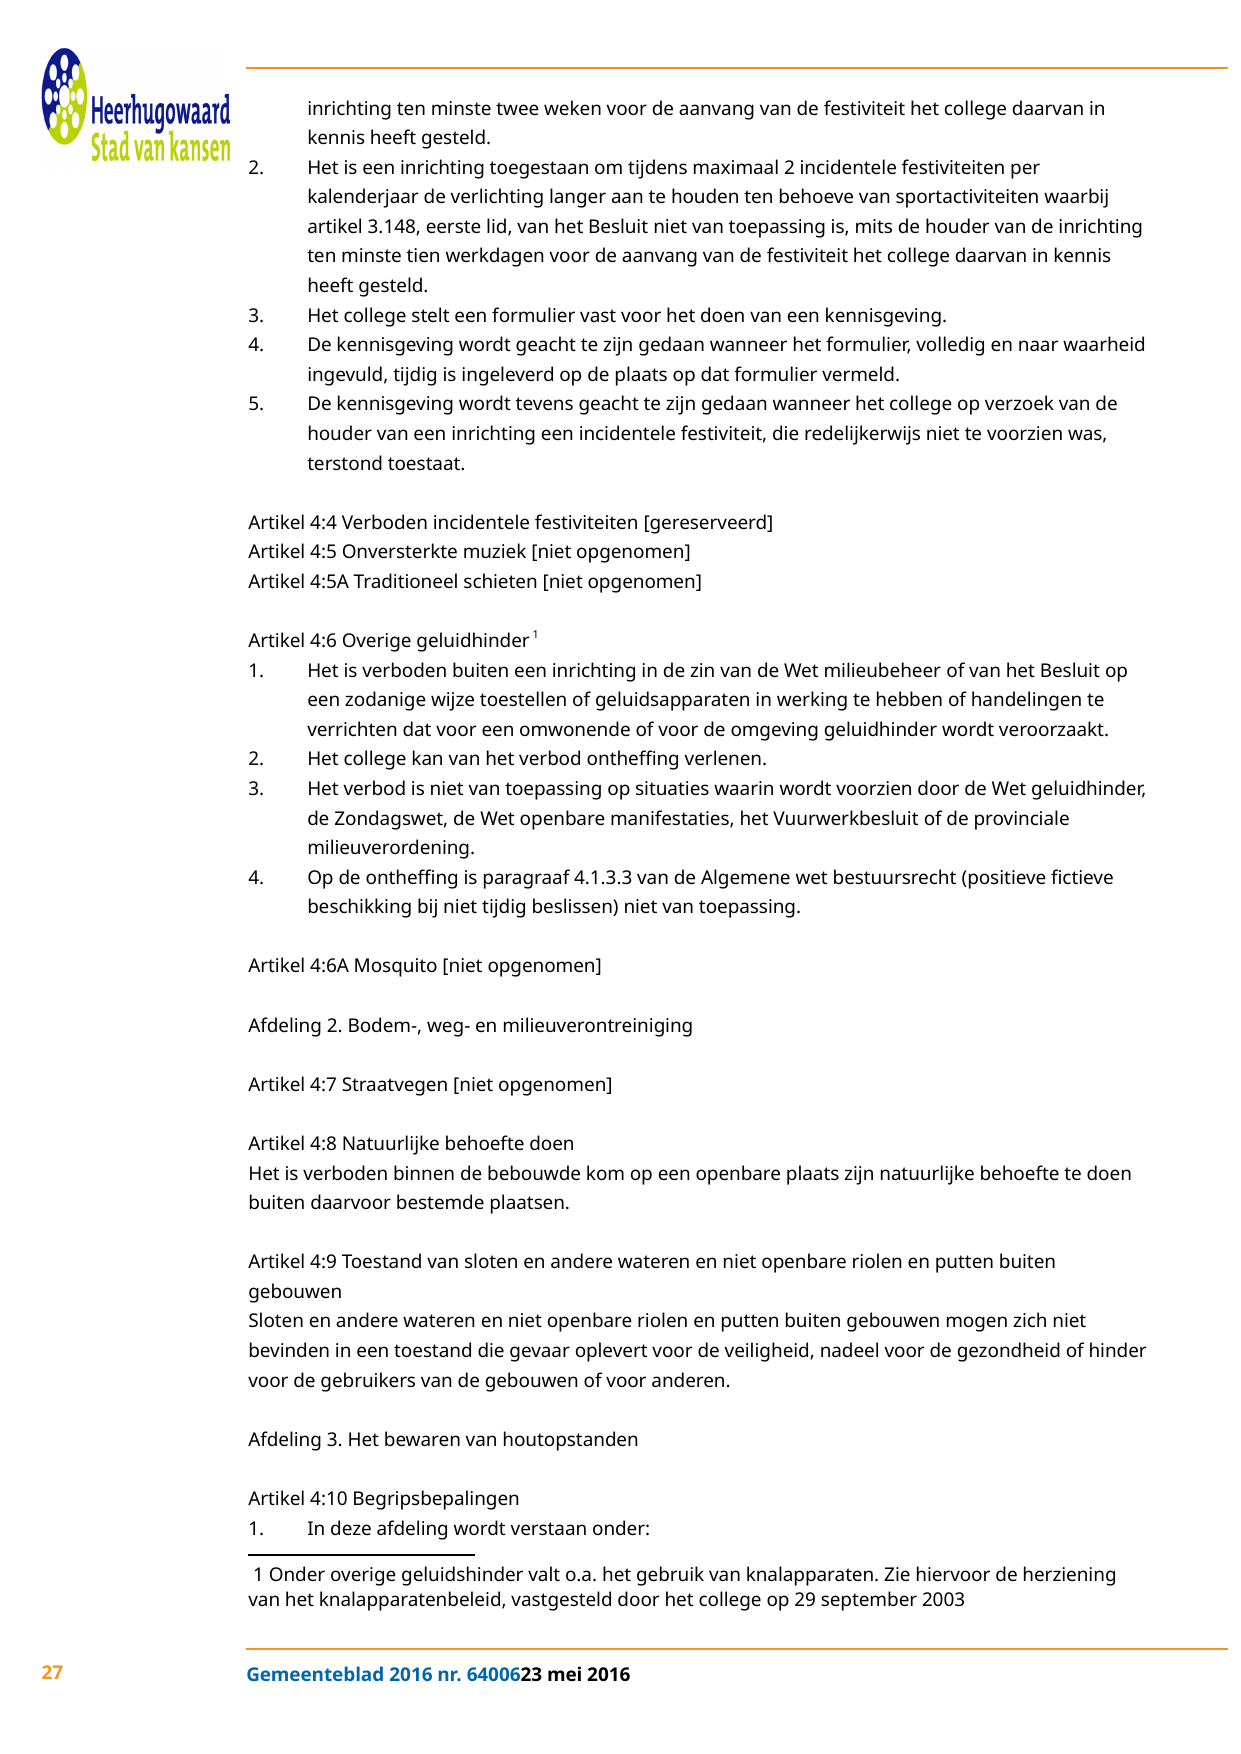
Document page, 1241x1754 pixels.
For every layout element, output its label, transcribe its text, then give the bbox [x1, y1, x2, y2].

list In deze afdeling wordt verstaan onder: [248, 1515, 1152, 1541]
list Het college kan van het verbod ontheffing verlenen. [248, 746, 1152, 771]
text Artikel 4:10 Begripsbepalingen [248, 1485, 1152, 1511]
text Onder overige geluidshinder valt o.a. het gebruik van knalapparaten. Zie hiervoor de herziening van het knalapparatenbeleid, vastgesteld door het college op 29 september 2003 [248, 1561, 1152, 1612]
list De kennisgeving wordt tevens geacht te zijn gedaan wanneer het college op verzoek van de houder van een inrichting een incidentele festiviteit, die redelijkerwijs niet te voorzien was, terstond toestaat. [248, 391, 1152, 476]
list Het is verboden buiten een inrichting in de zin van de Wet milieubeheer of van het Besluit op een zodanige wijze toestellen of geluidsapparaten in werking te hebben of handelingen te verrichten dat voor een omwonende of voor de omgeving geluidhinder wordt veroorzaakt. [248, 657, 1152, 742]
text Het is verboden binnen de bebouwde kom op een openbare plaats zijn natuurlijke behoefte te doen buiten daarvoor bestemde plaatsen. [248, 1160, 1152, 1215]
list inrichting ten minste twee weken voor de aanvang van de festiviteit het college daarvan in kennis heeft gesteld. [248, 95, 1152, 150]
text Artikel 4:8 Natuurlijke behoefte doen [248, 1130, 1152, 1156]
text Artikel 4:6 Overige geluidhinder [248, 627, 1152, 653]
text Sloten en andere wateren en niet openbare riolen en putten buiten gebouwen mogen zich niet bevinden in een toestand die gevaar oplevert voor de veiligheid, nadeel voor de gezondheid of hinder voor de gebruikers van de gebouwen of voor anderen. [248, 1308, 1152, 1393]
list Het is een inrichting toegestaan om tijdens maximaal 2 incidentele festiviteiten per kalenderjaar de verlichting langer aan te houden ten behoeve van sportactiviteiten waarbij artikel 3.148, eerste lid, van het Besluit niet van toepassing is, mits de houder van de inrichting ten minste tien werkdagen voor de aanvang van de festiviteit het college daarvan in kennis heeft gesteld. [248, 154, 1152, 298]
list Het college stelt een formulier vast voor het doen van een kennisgeving. [248, 302, 1152, 328]
text Artikel 4:5 Onversterkte muziek [niet opgenomen] [248, 538, 1152, 564]
text Artikel 4:5A Traditioneel schieten [niet opgenomen] [248, 568, 1152, 594]
text Afdeling 3. Het bewaren van houtopstanden [248, 1426, 1152, 1452]
list Op de ontheffing is paragraaf 4.1.3.3 van de Algemene wet bestuursrecht (positieve fictieve beschikking bij niet tijdig beslissen) niet van toepassing. [248, 864, 1152, 919]
text Artikel 4:4 Verboden incidentele festiviteiten [gereserveerd] [248, 509, 1152, 535]
list De kennisgeving wordt geacht te zijn gedaan wanneer het formulier, volledig en naar waarheid ingevuld, tijdig is ingeleverd op de plaats op dat formulier vermeld. [248, 331, 1152, 387]
text Artikel 4:9 Toestand van sloten en andere wateren en niet openbare riolen en putten buiten gebouwen [248, 1248, 1152, 1304]
text Artikel 4:6A Mosquito [niet opgenomen] [248, 953, 1152, 978]
text Afdeling 2. Bodem-, weg- en milieuverontreiniging [248, 1012, 1152, 1038]
picture [41, 47, 231, 172]
list Het verbod is niet van toepassing op situaties waarin wordt voorzien door de Wet geluidhinder, de Zondagswet, de Wet openbare manifestaties, het Vuurwerkbesluit of de provinciale milieuverordening. [248, 775, 1152, 860]
text Artikel 4:7 Straatvegen [niet opgenomen] [248, 1071, 1152, 1097]
